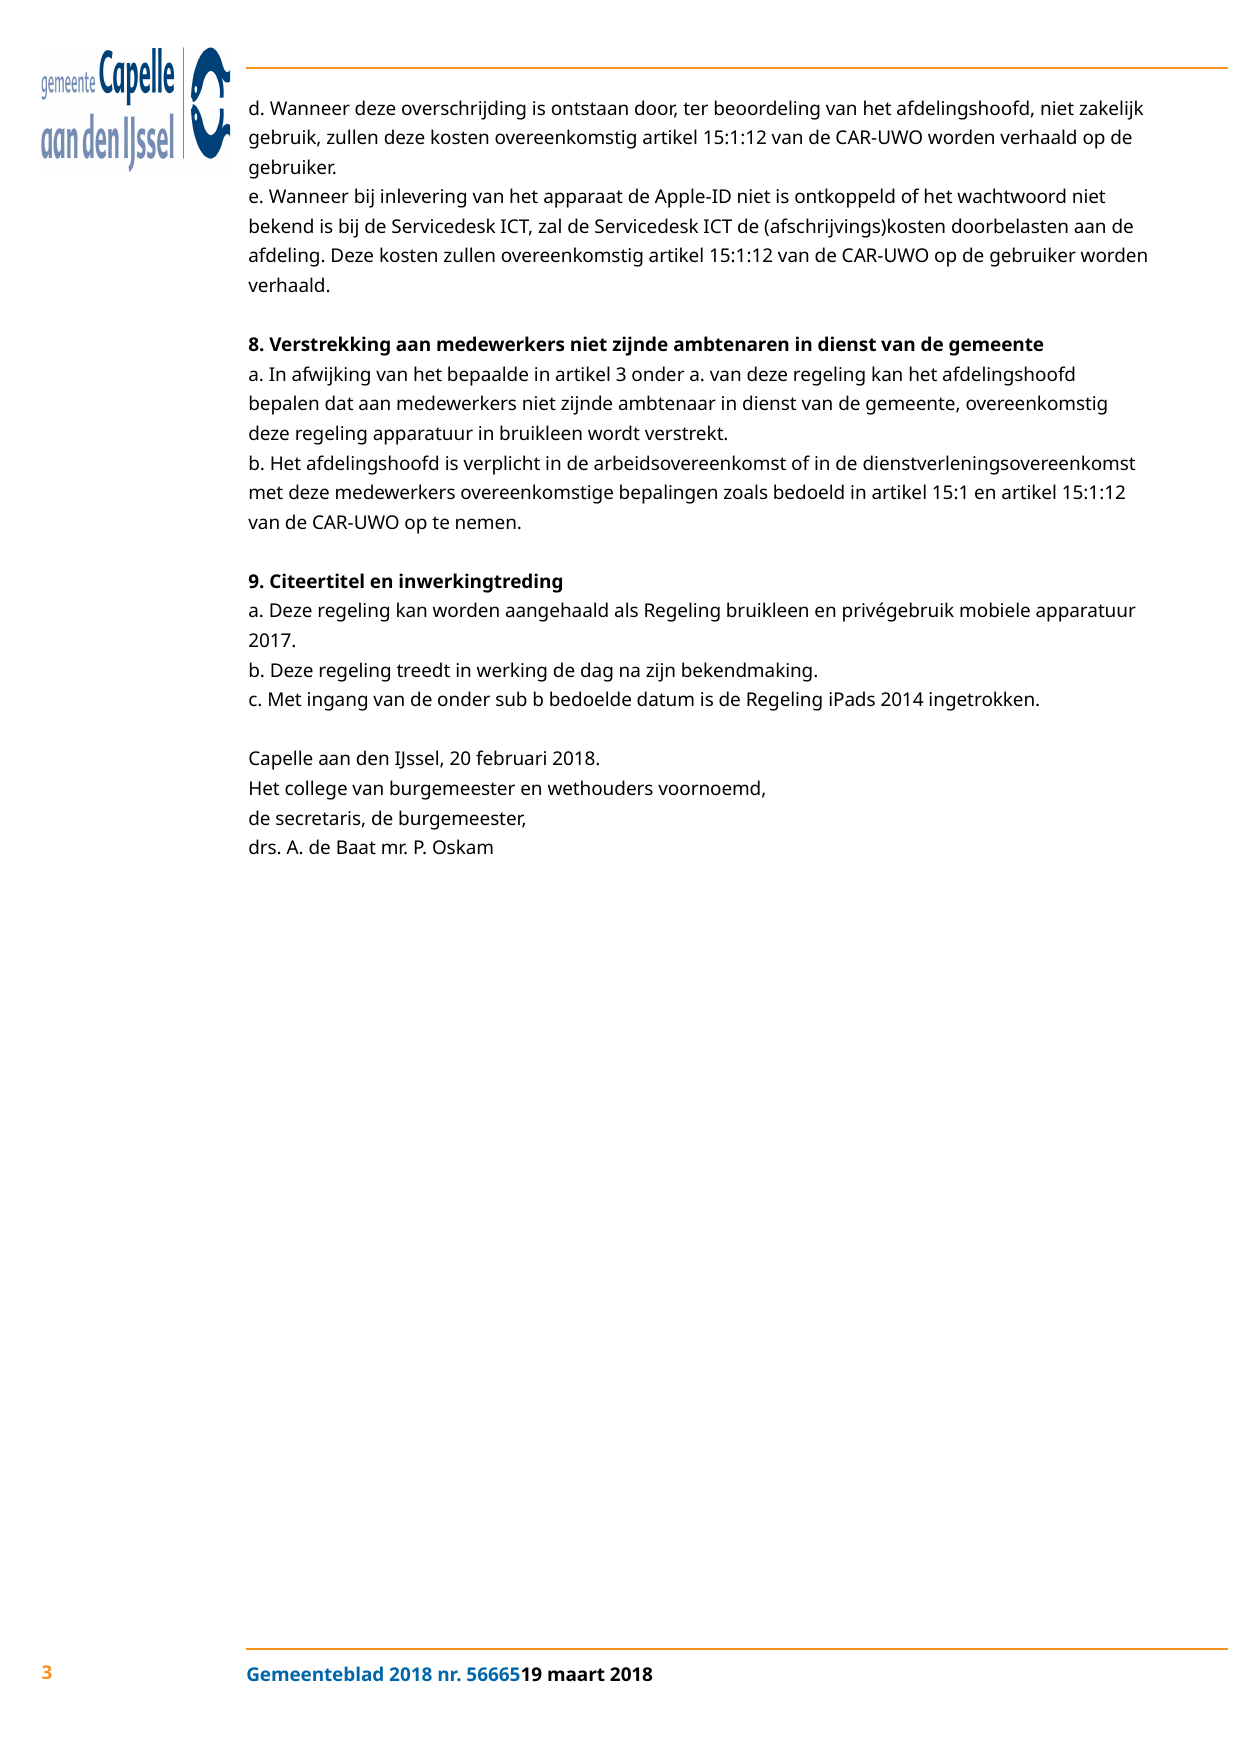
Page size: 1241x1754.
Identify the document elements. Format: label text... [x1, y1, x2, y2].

text a. In afwijking van het bepaalde in artikel 3 onder a. van deze regeling kan het afdelingshoofd bepalen dat aan medewerkers niet zijnde ambtenaar in dienst van de gemeente, overeenkomstig deze regeling apparatuur in bruikleen wordt verstrekt. [248, 361, 1152, 446]
text a. Deze regeling kan worden aangehaald als Regeling bruikleen en privégebruik mobiele apparatuur 2017. [248, 598, 1152, 653]
picture [41, 47, 231, 172]
text e. Wanneer bij inlevering van het apparaat de Apple-ID niet is ontkoppeld of het wachtwoord niet bekend is bij de Servicedesk ICT, zal de Servicedesk ICT de (afschrijvings)kosten doorbelasten aan de afdeling. Deze kosten zullen overeenkomstig artikel 15:1:12 van de CAR-UWO op de gebruiker worden verhaald. [248, 183, 1152, 298]
text de secretaris, de burgemeester, [248, 805, 1152, 831]
text c. Met ingang van de onder sub b bedoelde datum is de Regeling iPads 2014 ingetrokken. [248, 686, 1152, 712]
text 9. Citeertitel en inwerkingtreding [248, 568, 1152, 594]
text Capelle aan den IJssel, 20 februari 2018. [248, 746, 1152, 771]
text 8. Verstrekking aan medewerkers niet zijnde ambtenaren in dienst van de gemeente [248, 331, 1152, 357]
text b. Het afdelingshoofd is verplicht in de arbeidsovereenkomst of in de dienstverleningsovereenkomst met deze medewerkers overeenkomstige bepalingen zoals bedoeld in artikel 15:1 en artikel 15:1:12 van de CAR-UWO op te nemen. [248, 450, 1152, 535]
text drs. A. de Baat mr. P. Oskam [248, 834, 1152, 860]
text Het college van burgemeester en wethouders voornoemd, [248, 775, 1152, 801]
text d. Wanneer deze overschrijding is ontstaan door, ter beoordeling van het afdelingshoofd, niet zakelijk gebruik, zullen deze kosten overeenkomstig artikel 15:1:12 van de CAR-UWO worden verhaald op de gebruiker. [248, 95, 1152, 180]
text b. Deze regeling treedt in werking de dag na zijn bekendmaking. [248, 657, 1152, 683]
